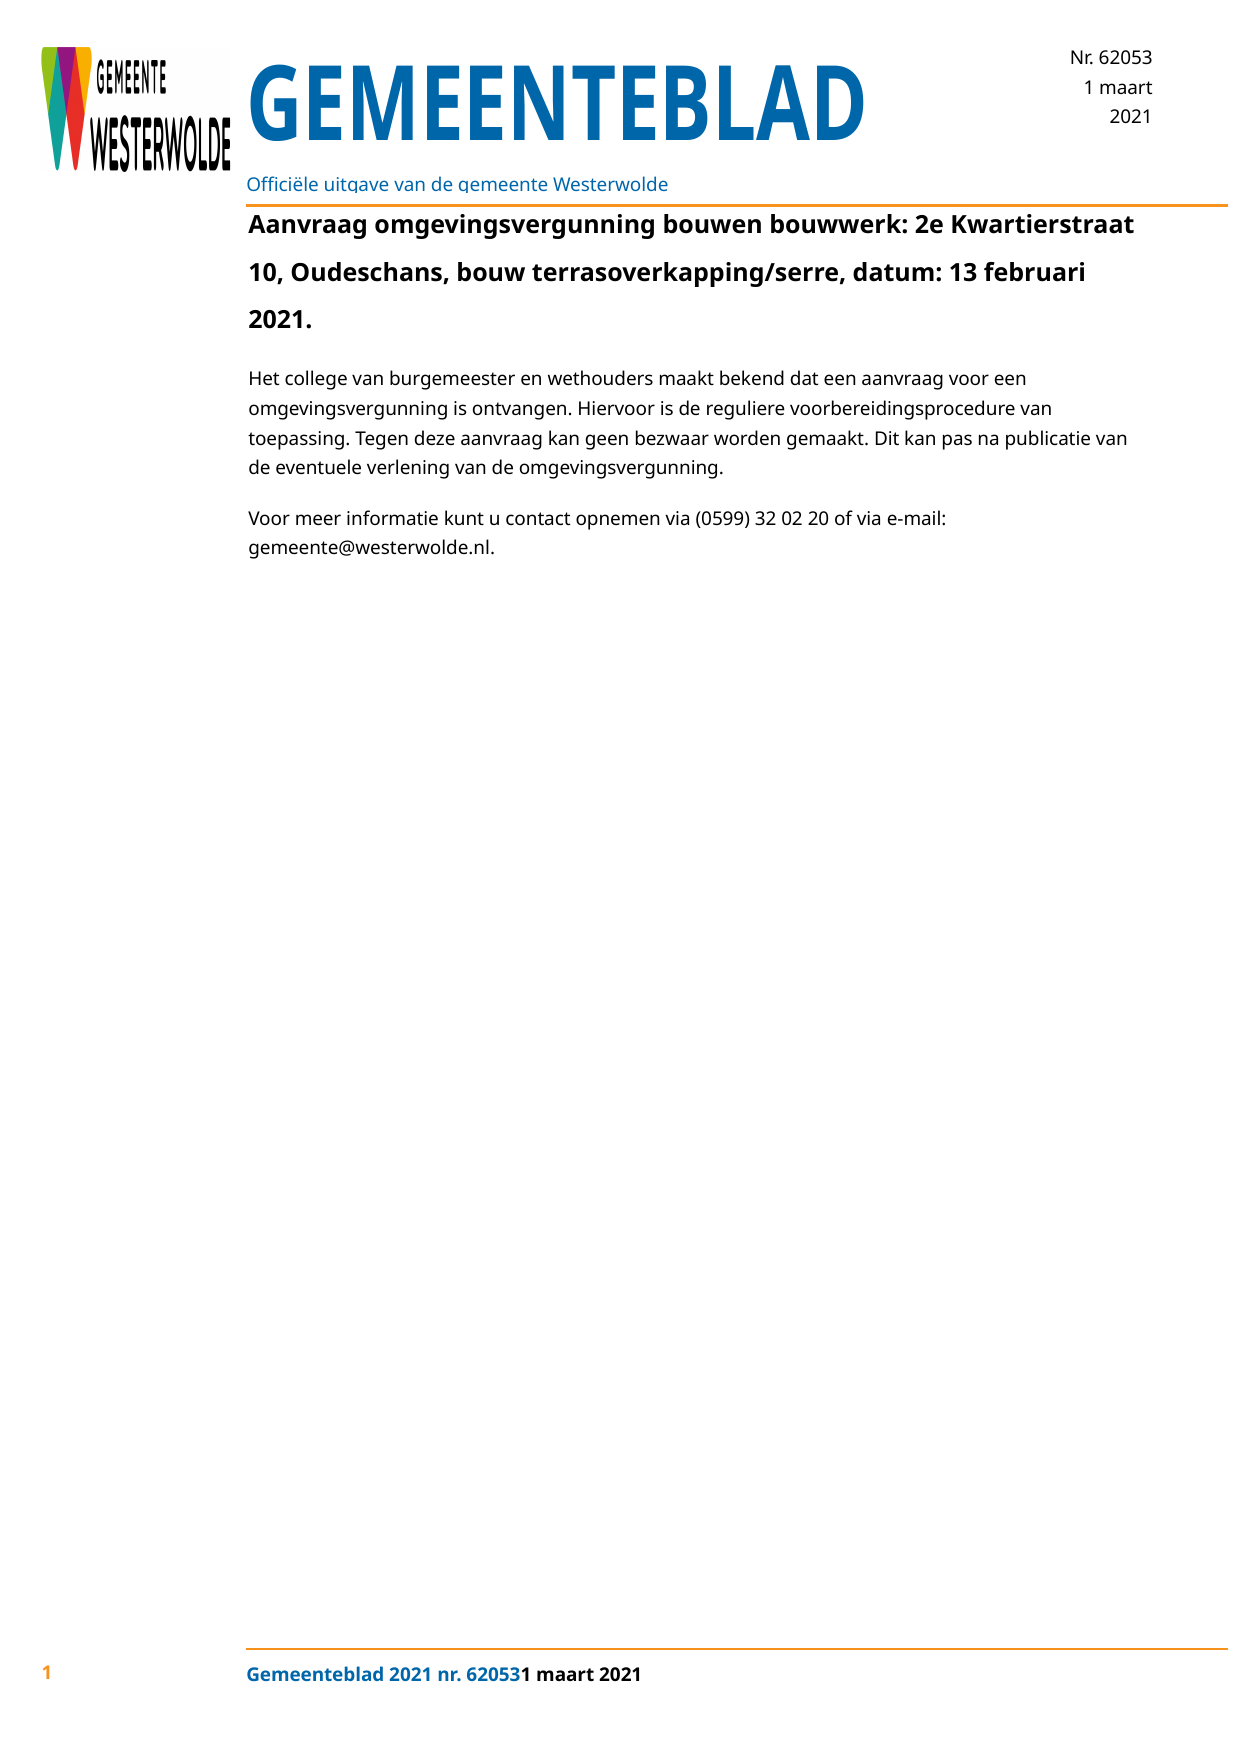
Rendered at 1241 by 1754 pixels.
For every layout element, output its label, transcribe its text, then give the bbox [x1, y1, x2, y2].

text Het college van burgemeester en wethouders maakt bekend dat een aanvraag voor een omgevingsvergunning is ontvangen. Hiervoor is de reguliere voorbereidingsprocedure van toepassing. Tegen deze aanvraag kan geen bezwaar worden gemaakt. Dit kan pas na publicatie van de eventuele verlening van de omgevingsvergunning. [248, 366, 1152, 480]
text Voor meer informatie kunt u contact opnemen via (0599) 32 02 20 of via e-mail: gemeente@westerwolde.nl. [248, 505, 1152, 560]
picture [41, 47, 231, 172]
text Aanvraag omgevingsvergunning bouwen bouwwerk: 2e Kwartierstraat 10, Oudeschans, bouw terrasoverkapping/serre, datum: 13 februari 2021. [248, 207, 1152, 336]
